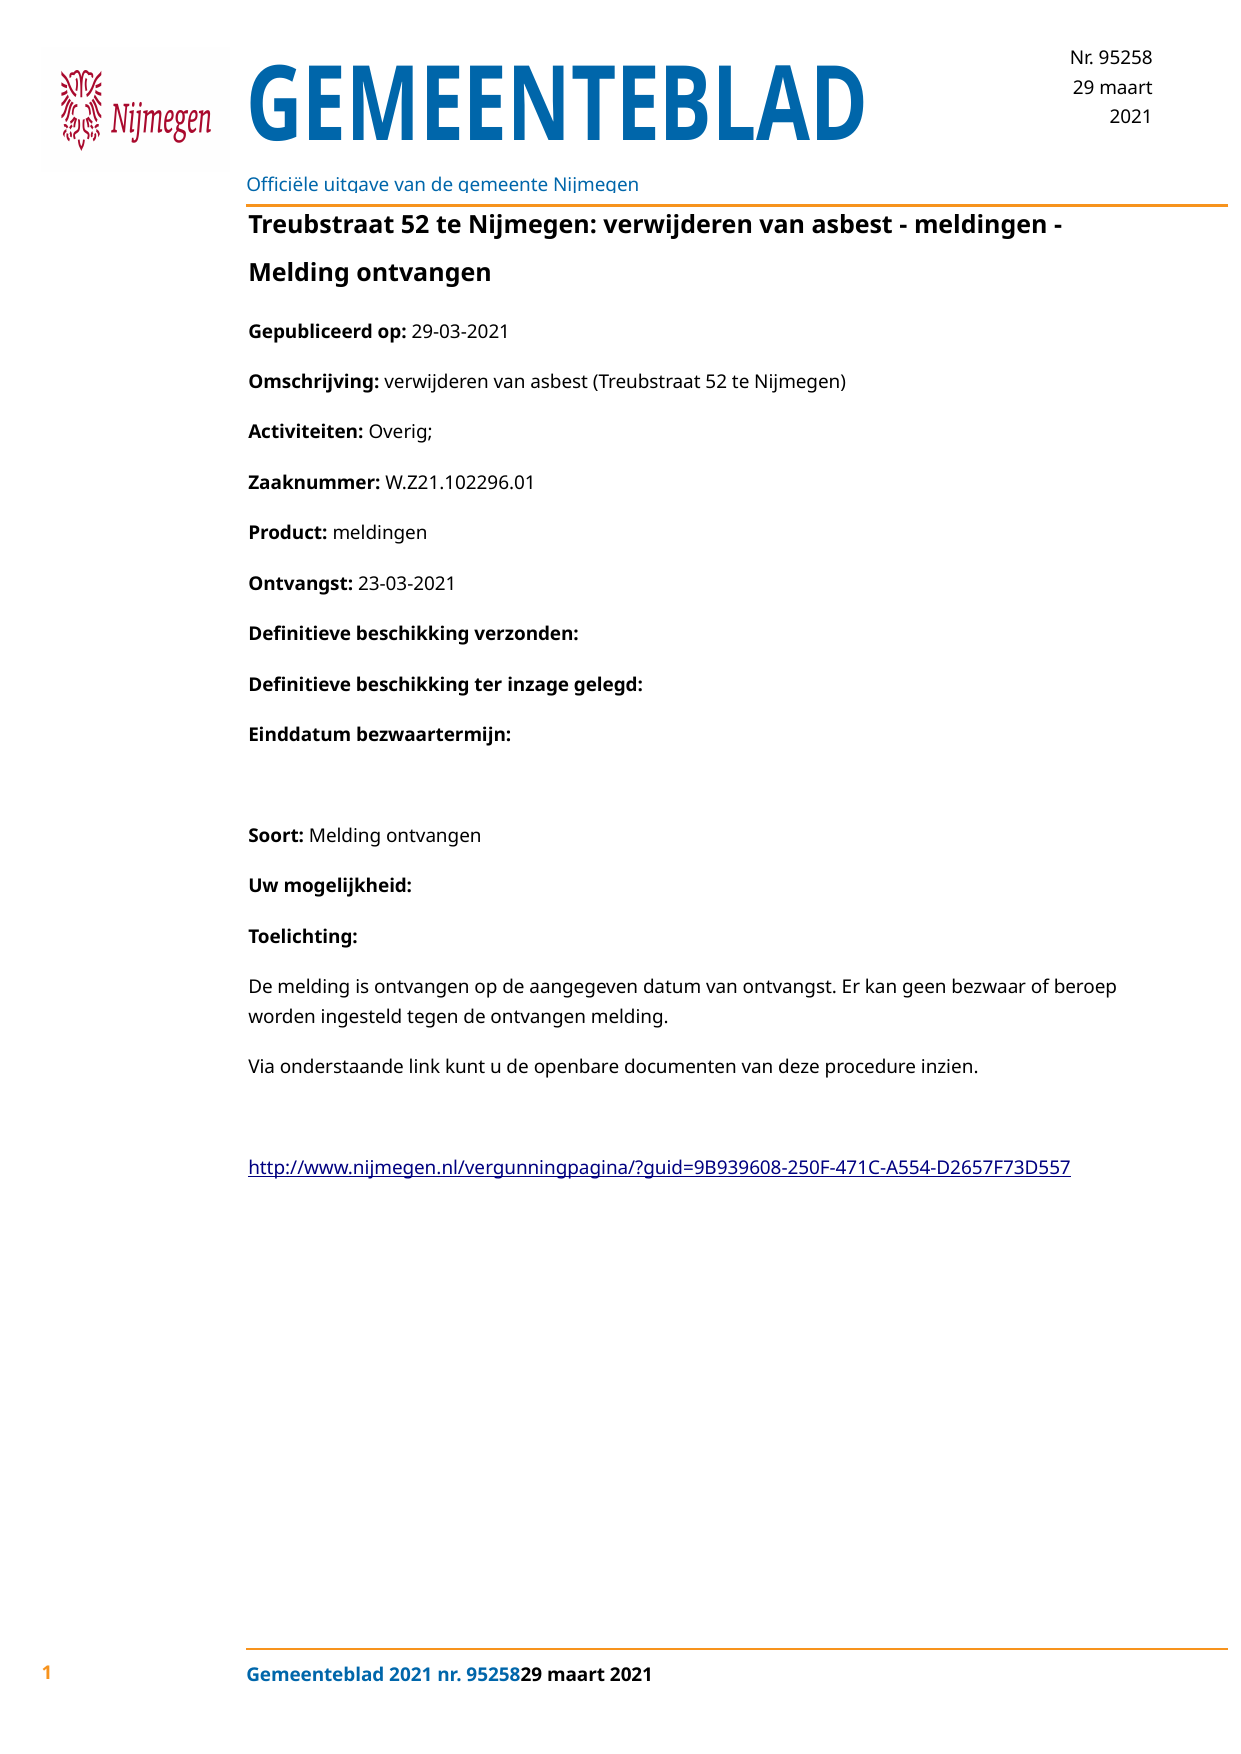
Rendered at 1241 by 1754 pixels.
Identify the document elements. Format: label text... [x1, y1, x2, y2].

text Definitieve beschikking verzonden: [248, 620, 1152, 646]
text Ontvangst: 23-03-2021 [248, 570, 1152, 596]
text Gepubliceerd op: 29-03-2021 [248, 318, 1152, 344]
text Via onderstaande link kunt u de openbare documenten van deze procedure inzien. [248, 1053, 1152, 1079]
text http://www.nijmegen.nl/vergunningpagina/?guid=9B939608-250F-471C-A554-D2657F73D557 [248, 1154, 1152, 1180]
text Definitieve beschikking ter inzage gelegd: [248, 671, 1152, 697]
text Omschrijving: verwijderen van asbest (Treubstraat 52 te Nijmegen) [248, 368, 1152, 394]
text Zaaknummer: W.Z21.102296.01 [248, 469, 1152, 495]
text Treubstraat 52 te Nijmegen: verwijderen van asbest - meldingen - Melding ontvangen [248, 207, 1152, 288]
text De melding is ontvangen op de aangegeven datum van ontvangst. Er kan geen bezwaar of beroep worden ingesteld tegen de ontvangen melding. [248, 973, 1152, 1029]
text Einddatum bezwaartermijn: [248, 721, 1152, 747]
text Activiteiten: Overig; [248, 419, 1152, 444]
text Uw mogelijkheid: [248, 872, 1152, 898]
text Product: meldingen [248, 519, 1152, 545]
picture [41, 47, 231, 172]
text Toelichting: [248, 923, 1152, 949]
text Soort: Melding ontvangen [248, 822, 1152, 848]
